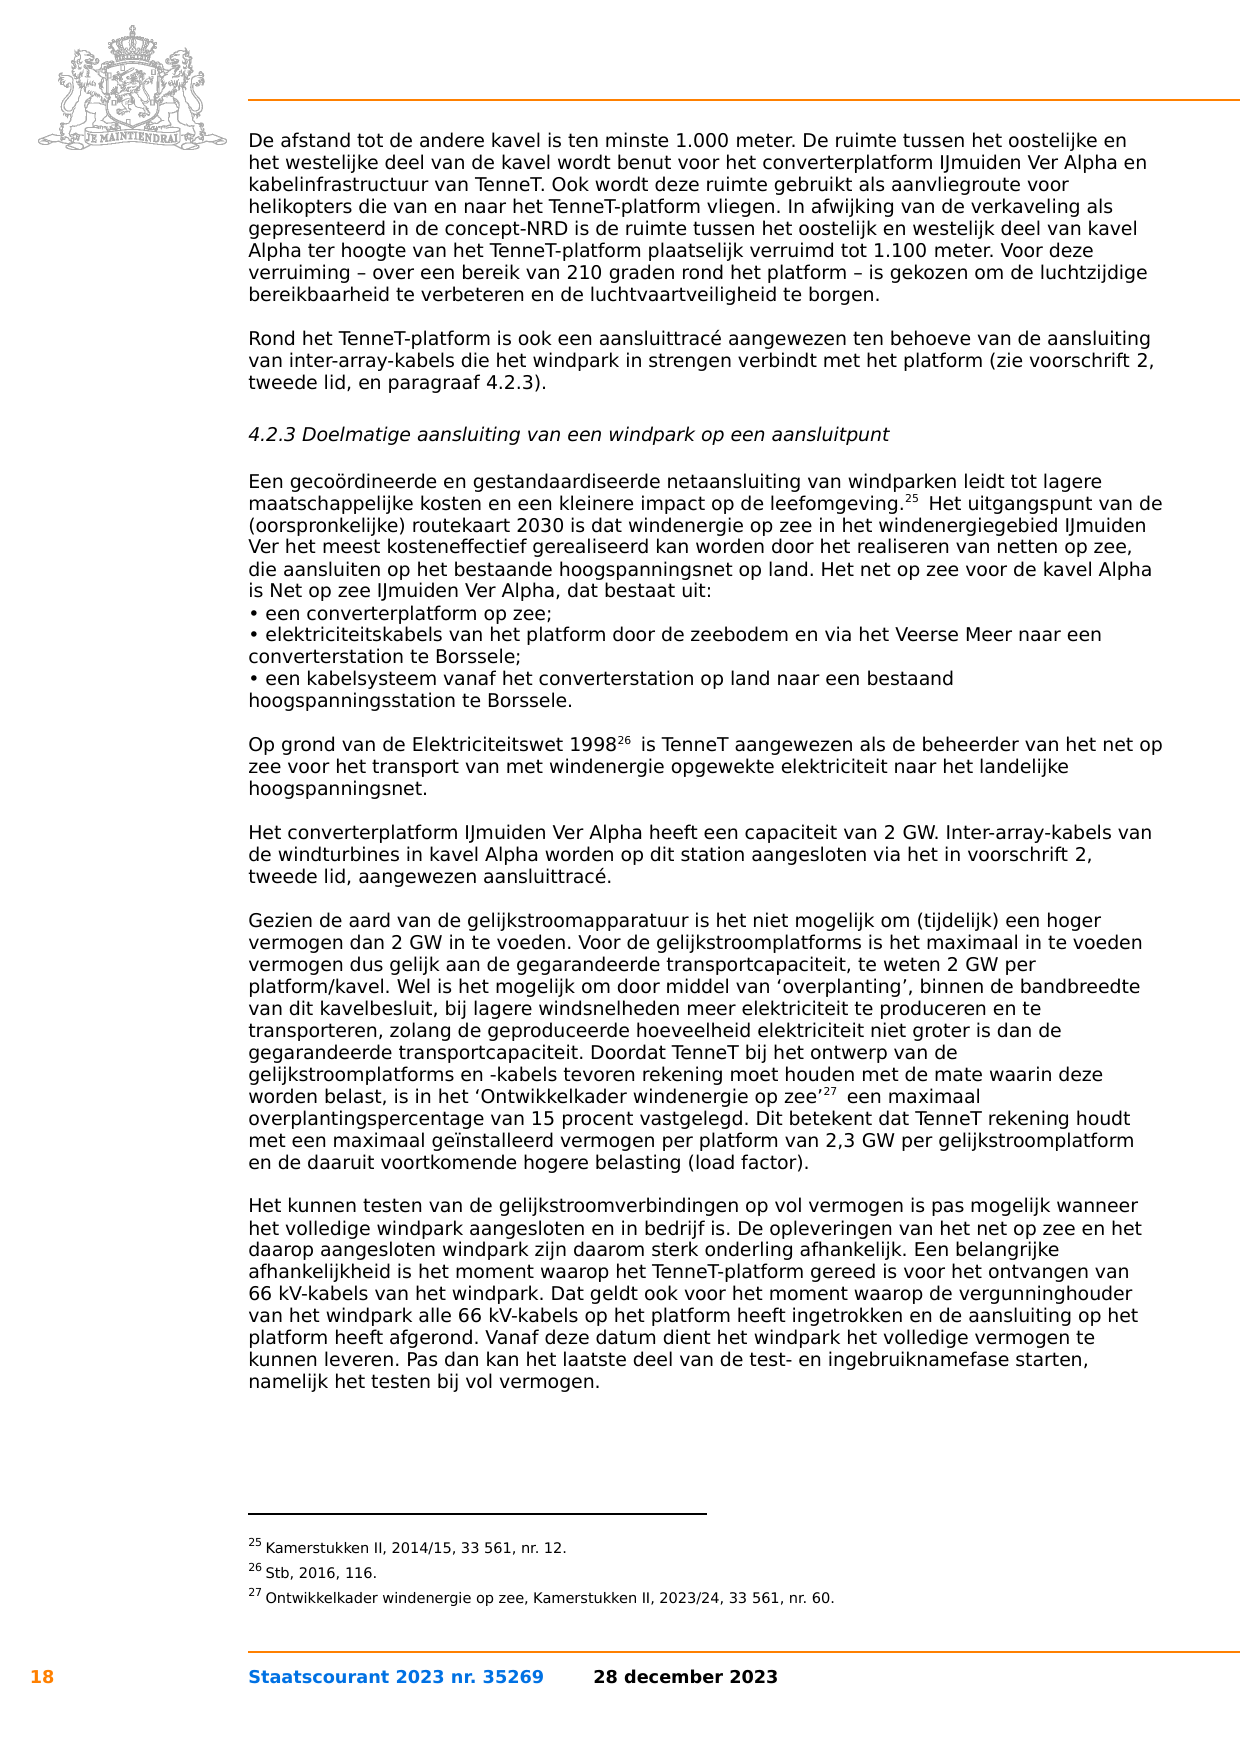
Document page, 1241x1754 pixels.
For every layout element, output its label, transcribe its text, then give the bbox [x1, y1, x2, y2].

text • een kabelsysteem vanaf het converterstation op land naar een bestaand hoogspanningsstation te Borssele. [248, 668, 1163, 712]
text Rond het TenneT-platform is ook een aansluittracé aangewezen ten behoeve van de aansluiting van inter-array-kabels die het windpark in strengen verbindt met het platform (zie voorschrift 2, tweede lid, en paragraaf 4.2.3). [248, 328, 1163, 393]
text Het kunnen testen van de gelijkstroomverbindingen op vol vermogen is pas mogelijk wanneer het volledige windpark aangesloten en in bedrijf is. De opleveringen van het net op zee en het daarop aangesloten windpark zijn daarom sterk onderling afhankelijk. Een belangrijke afhankelijkheid is het moment waarop het TenneT-platform gereed is voor het ontvangen van 66 kV-kabels van het windpark. Dat geldt ook voor het moment waarop de vergunninghouder van het windpark alle 66 kV-kabels op het platform heeft ingetrokken en de aansluiting op het platform heeft afgerond. Vanaf deze datum dient het windpark het volledige vermogen te kunnen leveren. Pas dan kan het laatste deel van de test- en ingebruiknamefase starten, namelijk het testen bij vol vermogen. [248, 1195, 1163, 1393]
text Ontwikkelkader windenergie op zee, Kamerstukken II, 2023/24, 33 561, nr. 60. [248, 1586, 1163, 1608]
text Gezien de aard van de gelijkstroomapparatuur is het niet mogelijk om (tijdelijk) een hoger vermogen dan 2 GW in te voeden. Voor de gelijkstroomplatforms is het maximaal in te voeden vermogen dus gelijk aan de gegarandeerde transportcapaciteit, te weten 2 GW per platform/kavel. Wel is het mogelijk om door middel van ‘overplanting’, binnen de bandbreedte van dit kavelbesluit, bij lagere windsnelheden meer elektriciteit te produceren en te transporteren, zolang de geproduceerde hoeveelheid elektriciteit niet groter is dan de gegarandeerde transportcapaciteit. Doordat TenneT bij het ontwerp van de gelijkstroomplatforms en -kabels tevoren rekening moet houden met de mate waarin deze worden belast, is in het ‘Ontwikkelkader windenergie op zee’ een maximaal overplantingspercentage van 15 procent vastgelegd. Dit betekent dat TenneT rekening houdt met een maximaal geïnstalleerd vermogen per platform van 2,3 GW per gelijkstroomplatform en de daaruit voortkomende hogere belasting (load factor). [248, 910, 1163, 1173]
text Kamerstukken II, 2014/15, 33 561, nr. 12. [248, 1536, 1163, 1558]
text • een converterplatform op zee; [248, 602, 1163, 624]
text Op grond van de Elektriciteitswet 1998 is TenneT aangewezen als de beheerder van het net op zee voor het transport van met windenergie opgewekte elektriciteit naar het landelijke hoogspanningsnet. [248, 734, 1163, 800]
picture [38, 25, 227, 150]
text • elektriciteitskabels van het platform door de zeebodem en via het Veerse Meer naar een converterstation te Borssele; [248, 624, 1163, 668]
subtitle 4.2.3 Doelmatige aansluiting van een windpark op een aansluitpunt [248, 423, 1163, 446]
text Een gecoördineerde en gestandaardiseerde netaansluiting van windparken leidt tot lagere maatschappelijke kosten en een kleinere impact op de leefomgeving. Het uitgangspunt van de (oorspronkelijke) routekaart 2030 is dat windenergie op zee in het windenergiegebied IJmuiden Ver het meest kosteneffectief gerealiseerd kan worden door het realiseren van netten op zee, die aansluiten op het bestaande hoogspanningsnet op land. Het net op zee voor de kavel Alpha is Net op zee IJmuiden Ver Alpha, dat bestaat uit: [248, 471, 1163, 602]
text De afstand tot de andere kavel is ten minste 1.000 meter. De ruimte tussen het oostelijke en het westelijke deel van de kavel wordt benut voor het converterplatform IJmuiden Ver Alpha en kabelinfrastructuur van TenneT. Ook wordt deze ruimte gebruikt als aanvliegroute voor helikopters die van en naar het TenneT-platform vliegen. In afwijking van de verkaveling als gepresenteerd in de concept-NRD is de ruimte tussen het oostelijk en westelijk deel van kavel Alpha ter hoogte van het TenneT-platform plaatselijk verruimd tot 1.100 meter. Voor deze verruiming – over een bereik van 210 graden rond het platform – is gekozen om de luchtzijdige bereikbaarheid te verbeteren en de luchtvaartveiligheid te borgen. [248, 130, 1163, 306]
text Stb, 2016, 116. [248, 1561, 1163, 1583]
text Het converterplatform IJmuiden Ver Alpha heeft een capaciteit van 2 GW. Inter-array-kabels van de windturbines in kavel Alpha worden op dit station aangesloten via het in voorschrift 2, tweede lid, aangewezen aansluittracé. [248, 822, 1163, 888]
